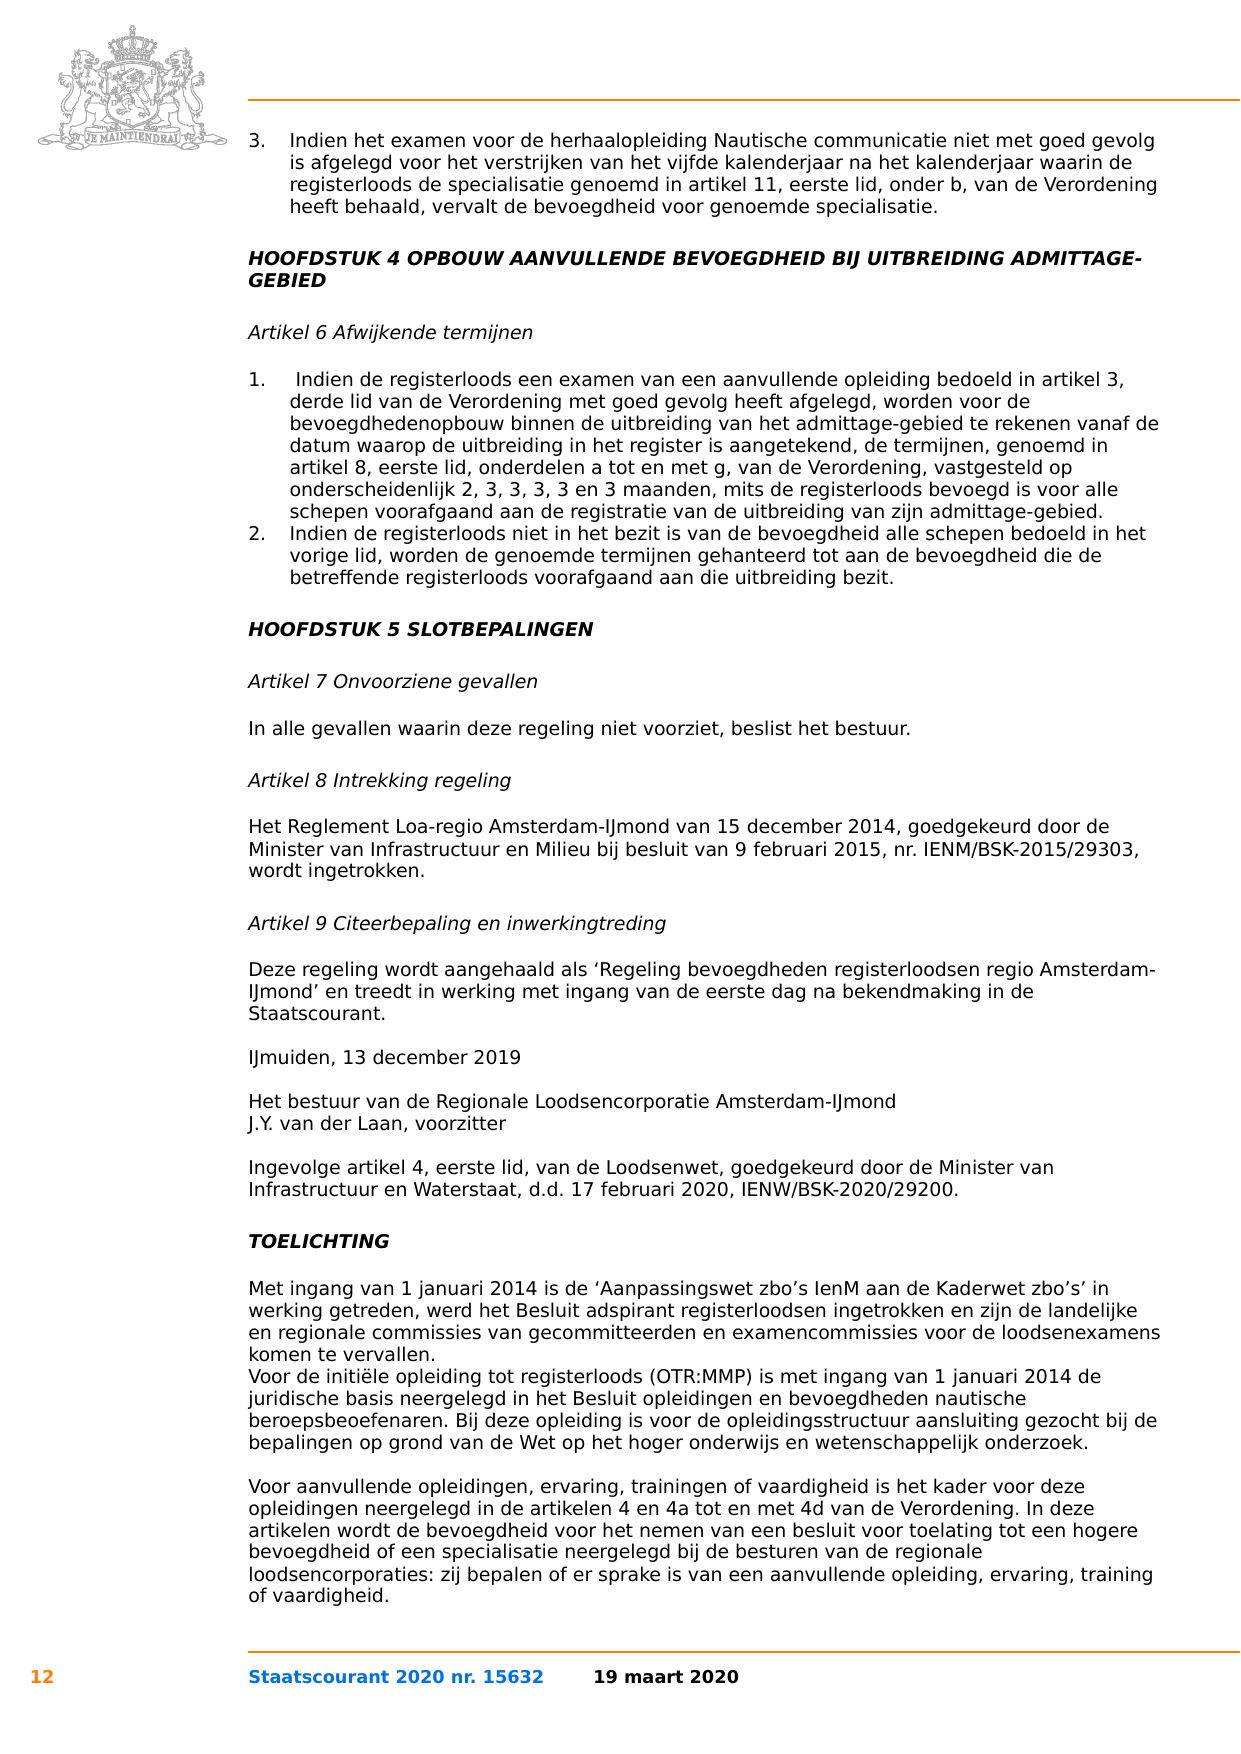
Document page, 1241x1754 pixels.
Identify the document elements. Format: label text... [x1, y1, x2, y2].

subtitle TOELICHTING [248, 1231, 1163, 1253]
text 3. Indien het examen voor de herhaalopleiding Nautische communicatie niet met goed gevolg is afgelegd voor het verstrijken van het vijfde kalenderjaar na het kalenderjaar waarin de registerloods de specialisatie genoemd in artikel 11, eerste lid, onder b, van de Verordening heeft behaald, vervalt de bevoegdheid voor genoemde specialisatie. [248, 130, 1163, 218]
text Het Reglement Loa-regio Amsterdam-IJmond van 15 december 2014, goedgekeurd door de Minister van Infrastructuur en Milieu bij besluit van 9 februari 2015, nr. IENM/BSK-2015/29303, wordt ingetrokken. [248, 816, 1163, 882]
text Voor aanvullende opleidingen, ervaring, trainingen of vaardigheid is het kader voor deze opleidingen neergelegd in de artikelen 4 en 4a tot en met 4d van de Verordening. In deze artikelen wordt de bevoegdheid voor het nemen van een besluit voor toelating tot een hogere bevoegdheid of een specialisatie neergelegd bij de besturen van de regionale loodsencorporaties: zij bepalen of er sprake is van een aanvullende opleiding, ervaring, training of vaardigheid. [248, 1476, 1163, 1607]
subtitle Artikel 6 Afwijkende termijnen [248, 322, 1163, 344]
text In alle gevallen waarin deze regeling niet voorziet, beslist het bestuur. [248, 717, 1163, 739]
picture [38, 25, 227, 150]
text Met ingang van 1 januari 2014 is de ‘Aanpassingswet zbo’s IenM aan de Kaderwet zbo’s’ in werking getreden, werd het Besluit adspirant registerloodsen ingetrokken en zijn de landelijke en regionale commissies van gecommitteerden en examencommissies voor de loodsenexamens komen te vervallen. [248, 1278, 1163, 1366]
subtitle HOOFDSTUK 4 OPBOUW AANVULLENDE BEVOEGDHEID BIJ UITBREIDING ADMITTAGE-GEBIED [248, 248, 1163, 292]
subtitle Artikel 9 Citeerbepaling en inwerkingtreding [248, 912, 1163, 934]
text Het bestuur van de Regionale Loodsencorporatie Amsterdam-IJmond [248, 1091, 1163, 1113]
text 2. Indien de registerloods niet in het bezit is van de bevoegdheid alle schepen bedoeld in het vorige lid, worden de genoemde termijnen gehanteerd tot aan de bevoegdheid die de betreffende registerloods voorafgaand aan die uitbreiding bezit. [248, 523, 1163, 588]
subtitle Artikel 7 Onvoorziene gevallen [248, 671, 1163, 692]
text IJmuiden, 13 december 2019 [248, 1047, 1163, 1069]
text J.Y. van der Laan, voorzitter [248, 1113, 1163, 1135]
text Deze regeling wordt aangehaald als ‘Regeling bevoegdheden registerloodsen regio Amsterdam-IJmond’ en treedt in werking met ingang van de eerste dag na bekendmaking in de Staatscourant. [248, 959, 1163, 1025]
text Ingevolge artikel 4, eerste lid, van de Loodsenwet, goedgekeurd door de Minister van Infrastructuur en Waterstaat, d.d. 17 februari 2020, IENW/BSK-2020/29200. [248, 1157, 1163, 1201]
subtitle Artikel 8 Intrekking regeling [248, 769, 1163, 791]
text Voor de initiële opleiding tot registerloods (OTR:MMP) is met ingang van 1 januari 2014 de juridische basis neergelegd in het Besluit opleidingen en bevoegdheden nautische beroepsbeoefenaren. Bij deze opleiding is voor de opleidingsstructuur aansluiting gezocht bij de bepalingen op grond van de Wet op het hoger onderwijs en wetenschappelijk onderzoek. [248, 1366, 1163, 1454]
subtitle HOOFDSTUK 5 SLOTBEPALINGEN [248, 618, 1163, 641]
text 1. Indien de registerloods een examen van een aanvullende opleiding bedoeld in artikel 3, derde lid van de Verordening met goed gevolg heeft afgelegd, worden voor de bevoegdhedenopbouw binnen de uitbreiding van het admittage-gebied te rekenen vanaf de datum waarop de uitbreiding in het register is aangetekend, de termijnen, genoemd in artikel 8, eerste lid, onderdelen a tot en met g, van de Verordening, vastgesteld op onderscheidenlijk 2, 3, 3, 3, 3 en 3 maanden, mits de registerloods bevoegd is voor alle schepen voorafgaand aan de registratie van de uitbreiding van zijn admittage-gebied. [248, 369, 1163, 523]
